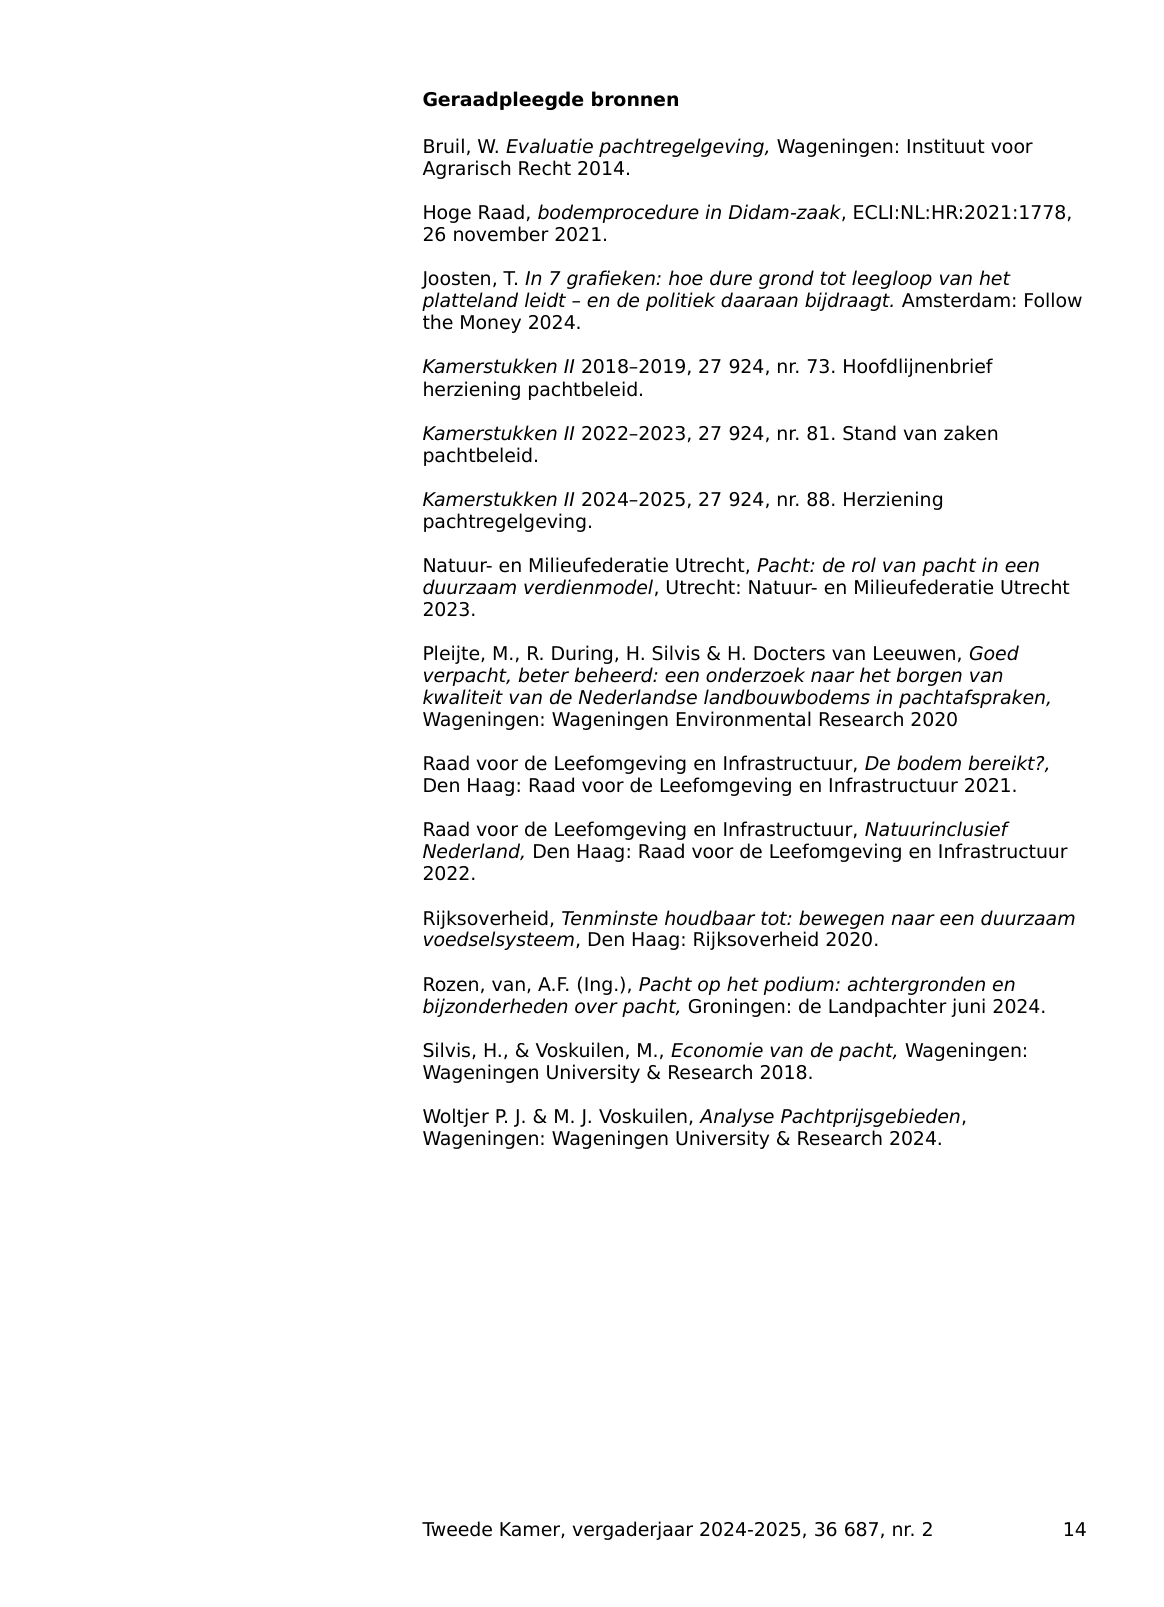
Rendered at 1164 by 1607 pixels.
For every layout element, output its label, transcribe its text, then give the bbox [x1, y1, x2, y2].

text Raad voor de Leefomgeving en Infrastructuur, De bodem bereikt?, Den Haag: Raad voor de Leefomgeving en Infrastructuur 2021. [422, 753, 1087, 797]
text Silvis, H., & Voskuilen, M., Economie van de pacht, Wageningen: Wageningen University & Research 2018. [422, 1040, 1087, 1084]
text Woltjer P. J. & M. J. Voskuilen, Analyse Pachtprijsgebieden, Wageningen: Wageningen University & Research 2024. [422, 1106, 1087, 1150]
text Kamerstukken II 2022–2023, 27 924, nr. 81. Stand van zaken pachtbeleid. [422, 423, 1087, 467]
text Kamerstukken II 2024–2025, 27 924, nr. 88. Herziening pachtregelgeving. [422, 489, 1087, 533]
subtitle Geraadpleegde bronnen [77, 89, 1087, 111]
text Rozen, van, A.F. (Ing.), Pacht op het podium: achtergronden en bijzonderheden over pacht, Groningen: de Landpachter juni 2024. [422, 973, 1087, 1017]
text Bruil, W. Evaluatie pachtregelgeving, Wageningen: Instituut voor Agrarisch Recht 2014. [422, 136, 1087, 180]
text Hoge Raad, bodemprocedure in Didam-zaak, ECLI:NL:HR:2021:1778, 26 november 2021. [422, 202, 1087, 246]
text Pleijte, M., R. During, H. Silvis & H. Docters van Leeuwen, Goed verpacht, beter beheerd: een onderzoek naar het borgen van kwaliteit van de Nederlandse landbouwbodems in pachtafspraken, Wageningen: Wageningen Environmental Research 2020 [422, 643, 1087, 731]
text Natuur- en Milieufederatie Utrecht, Pacht: de rol van pacht in een duurzaam verdienmodel, Utrecht: Natuur- en Milieufederatie Utrecht 2023. [422, 555, 1087, 621]
text Kamerstukken II 2018–2019, 27 924, nr. 73. Hoofdlijnenbrief herziening pachtbeleid. [422, 356, 1087, 400]
text Raad voor de Leefomgeving en Infrastructuur, Natuurinclusief Nederland, Den Haag: Raad voor de Leefomgeving en Infrastructuur 2022. [422, 819, 1087, 885]
text Rijksoverheid, Tenminste houdbaar tot: bewegen naar een duurzaam voedselsysteem, Den Haag: Rijksoverheid 2020. [422, 907, 1087, 951]
text Joosten, T. In 7 grafieken: hoe dure grond tot leegloop van het platteland leidt – en de politiek daaraan bijdraagt. Amsterdam: Follow the Money 2024. [422, 268, 1087, 334]
